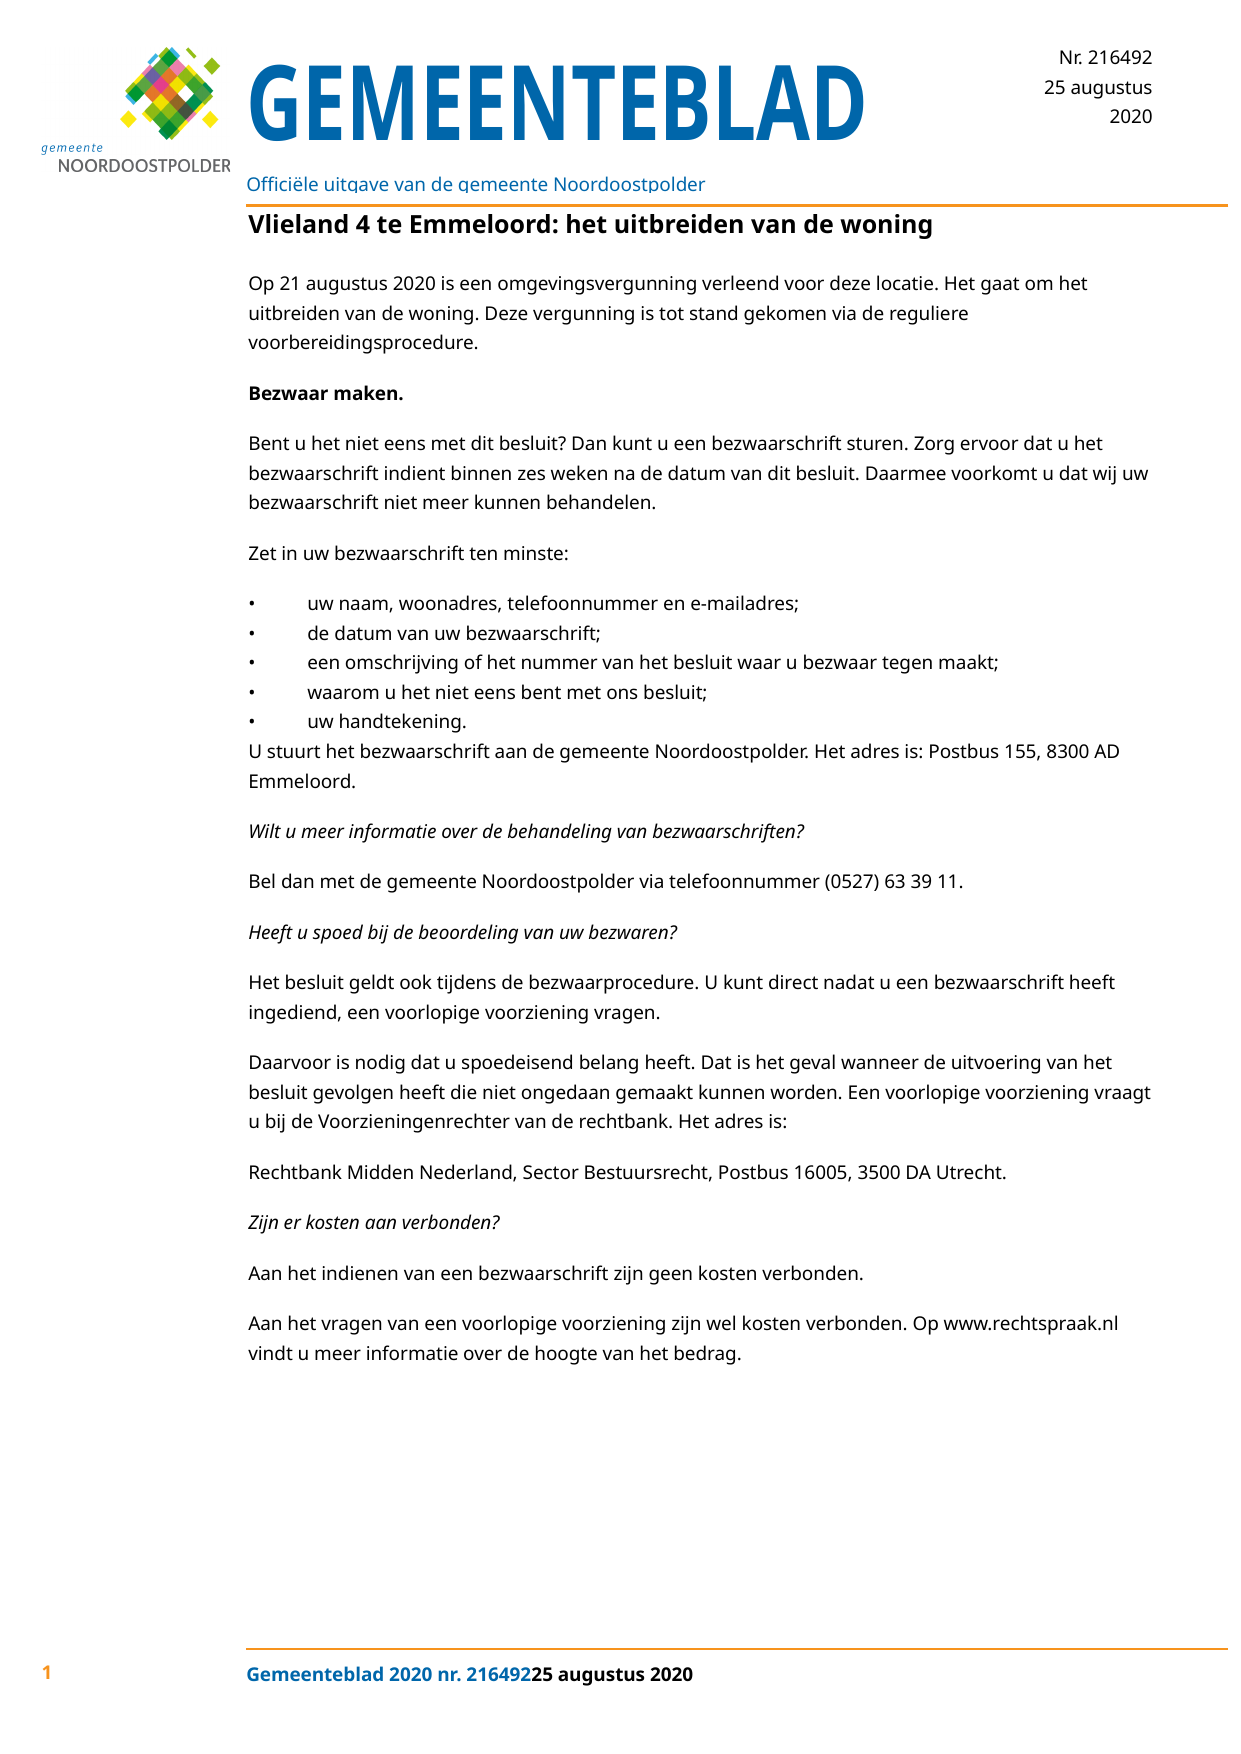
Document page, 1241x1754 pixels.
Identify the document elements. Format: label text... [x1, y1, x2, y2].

text U stuurt het bezwaarschrift aan de gemeente Noordoostpolder. Het adres is: Postbus 155, 8300 AD Emmeloord. [248, 738, 1152, 793]
text Op 21 augustus 2020 is een omgevingsvergunning verleend voor deze locatie. Het gaat om het uitbreiden van de woning. Deze vergunning is tot stand gekomen via de reguliere voorbereidingsprocedure. [248, 270, 1152, 355]
text Vlieland 4 te Emmeloord: het uitbreiden van de woning [248, 207, 1152, 241]
text Daarvoor is nodig dat u spoedeisend belang heeft. Dat is het geval wanneer de uitvoering van het besluit gevolgen heeft die niet ongedaan gemaakt kunnen worden. Een voorlopige voorziening vraagt u bij de Voorzieningenrechter van de rechtbank. Het adres is: [248, 1049, 1152, 1134]
text Bel dan met de gemeente Noordoostpolder via telefoonnummer (0527) 63 39 11. [248, 869, 1152, 894]
text Wilt u meer informatie over de behandeling van bezwaarschriften? [248, 818, 1152, 844]
text Zijn er kosten aan verbonden? [248, 1209, 1152, 1235]
text Bezwaar maken. [248, 380, 1152, 406]
picture [41, 47, 231, 172]
list uw naam, woonadres, telefoonnummer en e-mailadres; [248, 590, 1152, 616]
text Rechtbank Midden Nederland, Sector Bestuursrecht, Postbus 16005, 3500 DA Utrecht. [248, 1159, 1152, 1185]
list uw handtekening. [248, 709, 1152, 734]
text Het besluit geldt ook tijdens de bezwaarprocedure. U kunt direct nadat u een bezwaarschrift heeft ingediend, een voorlopige voorziening vragen. [248, 969, 1152, 1025]
text Heeft u spoed bij de beoordeling van uw bezwaren? [248, 919, 1152, 945]
list de datum van uw bezwaarschrift; [248, 620, 1152, 646]
list waarom u het niet eens bent met ons besluit; [248, 679, 1152, 705]
text Aan het indienen van een bezwaarschrift zijn geen kosten verbonden. [248, 1260, 1152, 1286]
text Zet in uw bezwaarschrift ten minste: [248, 540, 1152, 566]
text Bent u het niet eens met dit besluit? Dan kunt u een bezwaarschrift sturen. Zorg ervoor dat u het bezwaarschrift indient binnen zes weken na de datum van dit besluit. Daarmee voorkomt u dat wij uw bezwaarschrift niet meer kunnen behandelen. [248, 430, 1152, 515]
text Aan het vragen van een voorlopige voorziening zijn wel kosten verbonden. Op www.rechtspraak.nl vindt u meer informatie over de hoogte van het bedrag. [248, 1310, 1152, 1366]
list een omschrijving of het nummer van het besluit waar u bezwaar tegen maakt; [248, 649, 1152, 675]
